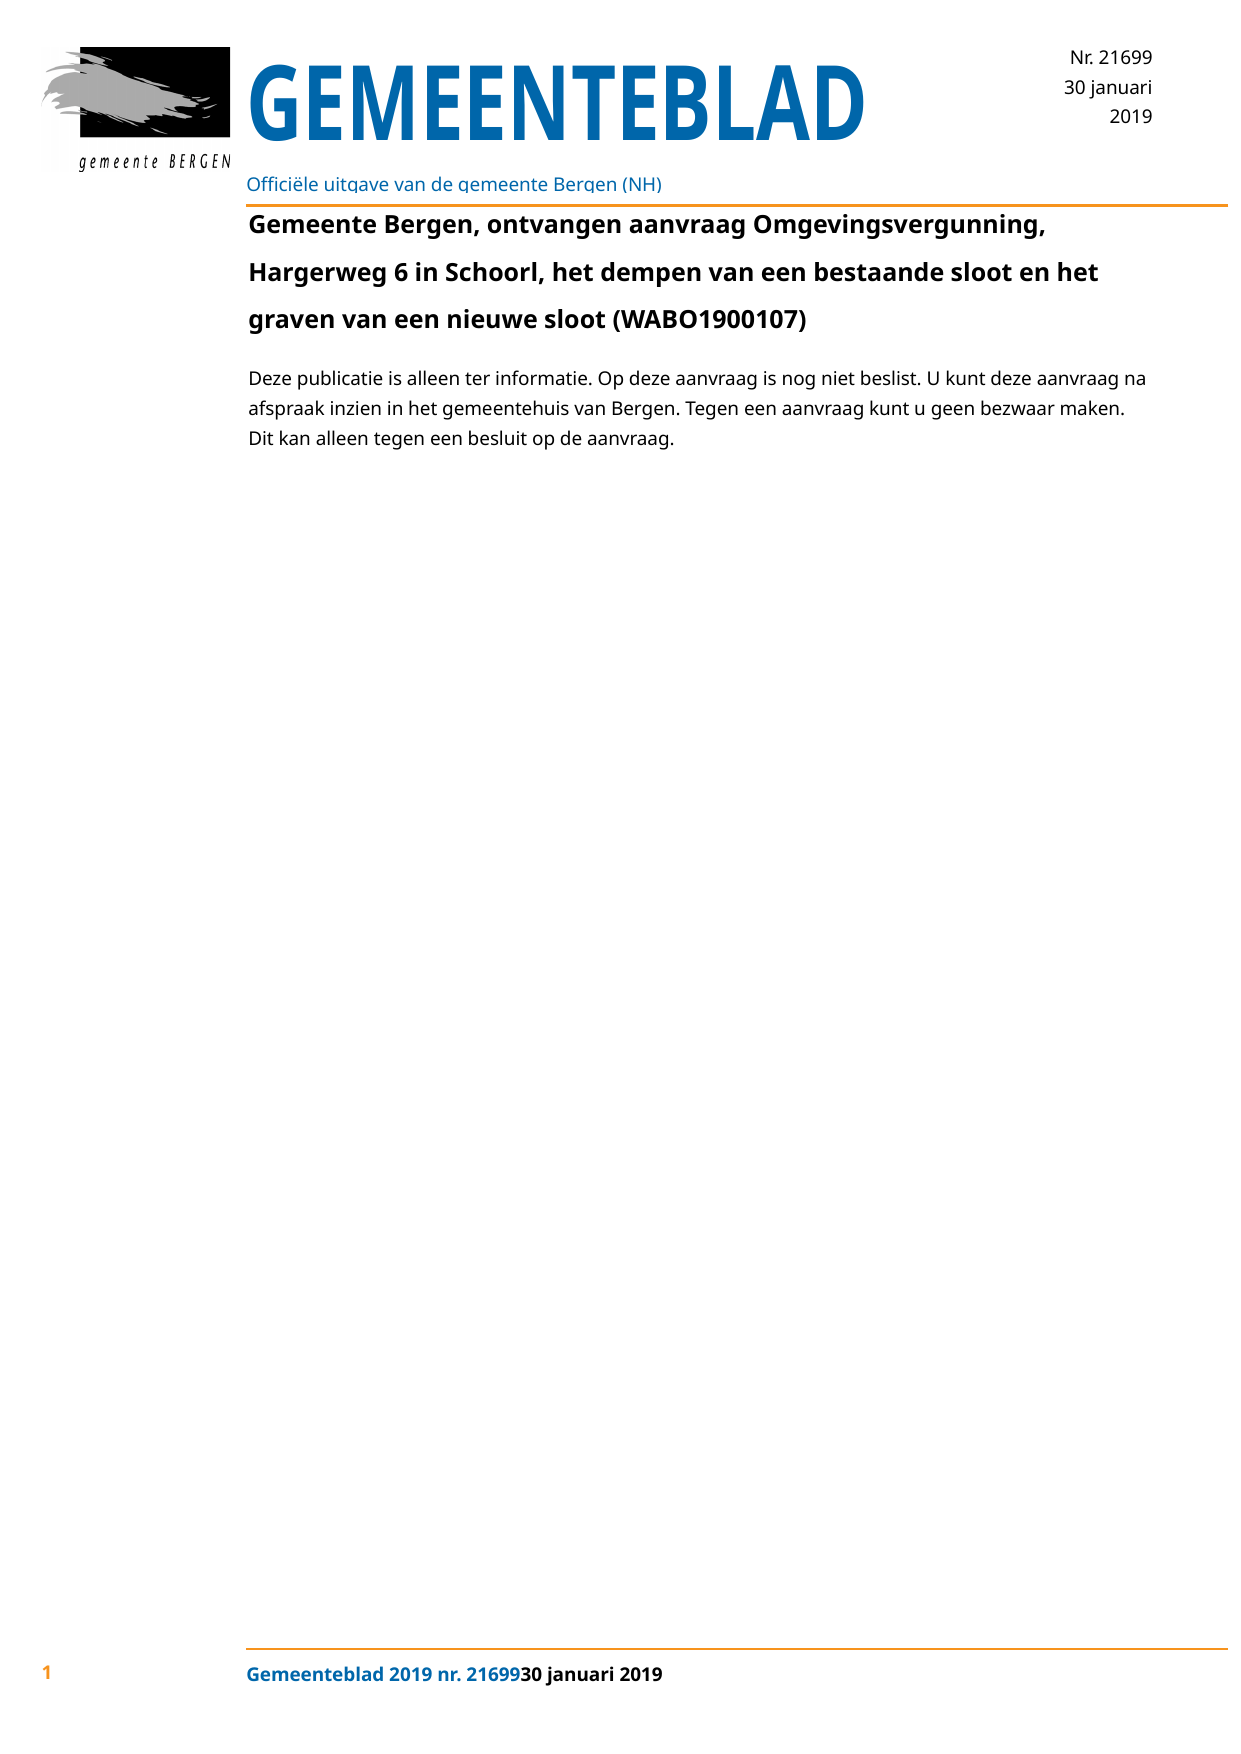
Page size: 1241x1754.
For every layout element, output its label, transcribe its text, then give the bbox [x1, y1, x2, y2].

text Deze publicatie is alleen ter informatie. Op deze aanvraag is nog niet beslist. U kunt deze aanvraag na afspraak inzien in het gemeentehuis van Bergen. Tegen een aanvraag kunt u geen bezwaar maken. Dit kan alleen tegen een besluit op de aanvraag. [248, 366, 1152, 450]
text Gemeente Bergen, ontvangen aanvraag Omgevingsvergunning, Hargerweg 6 in Schoorl, het dempen van een bestaande sloot en het graven van een nieuwe sloot (WABO1900107) [248, 207, 1152, 336]
picture [41, 47, 231, 172]
